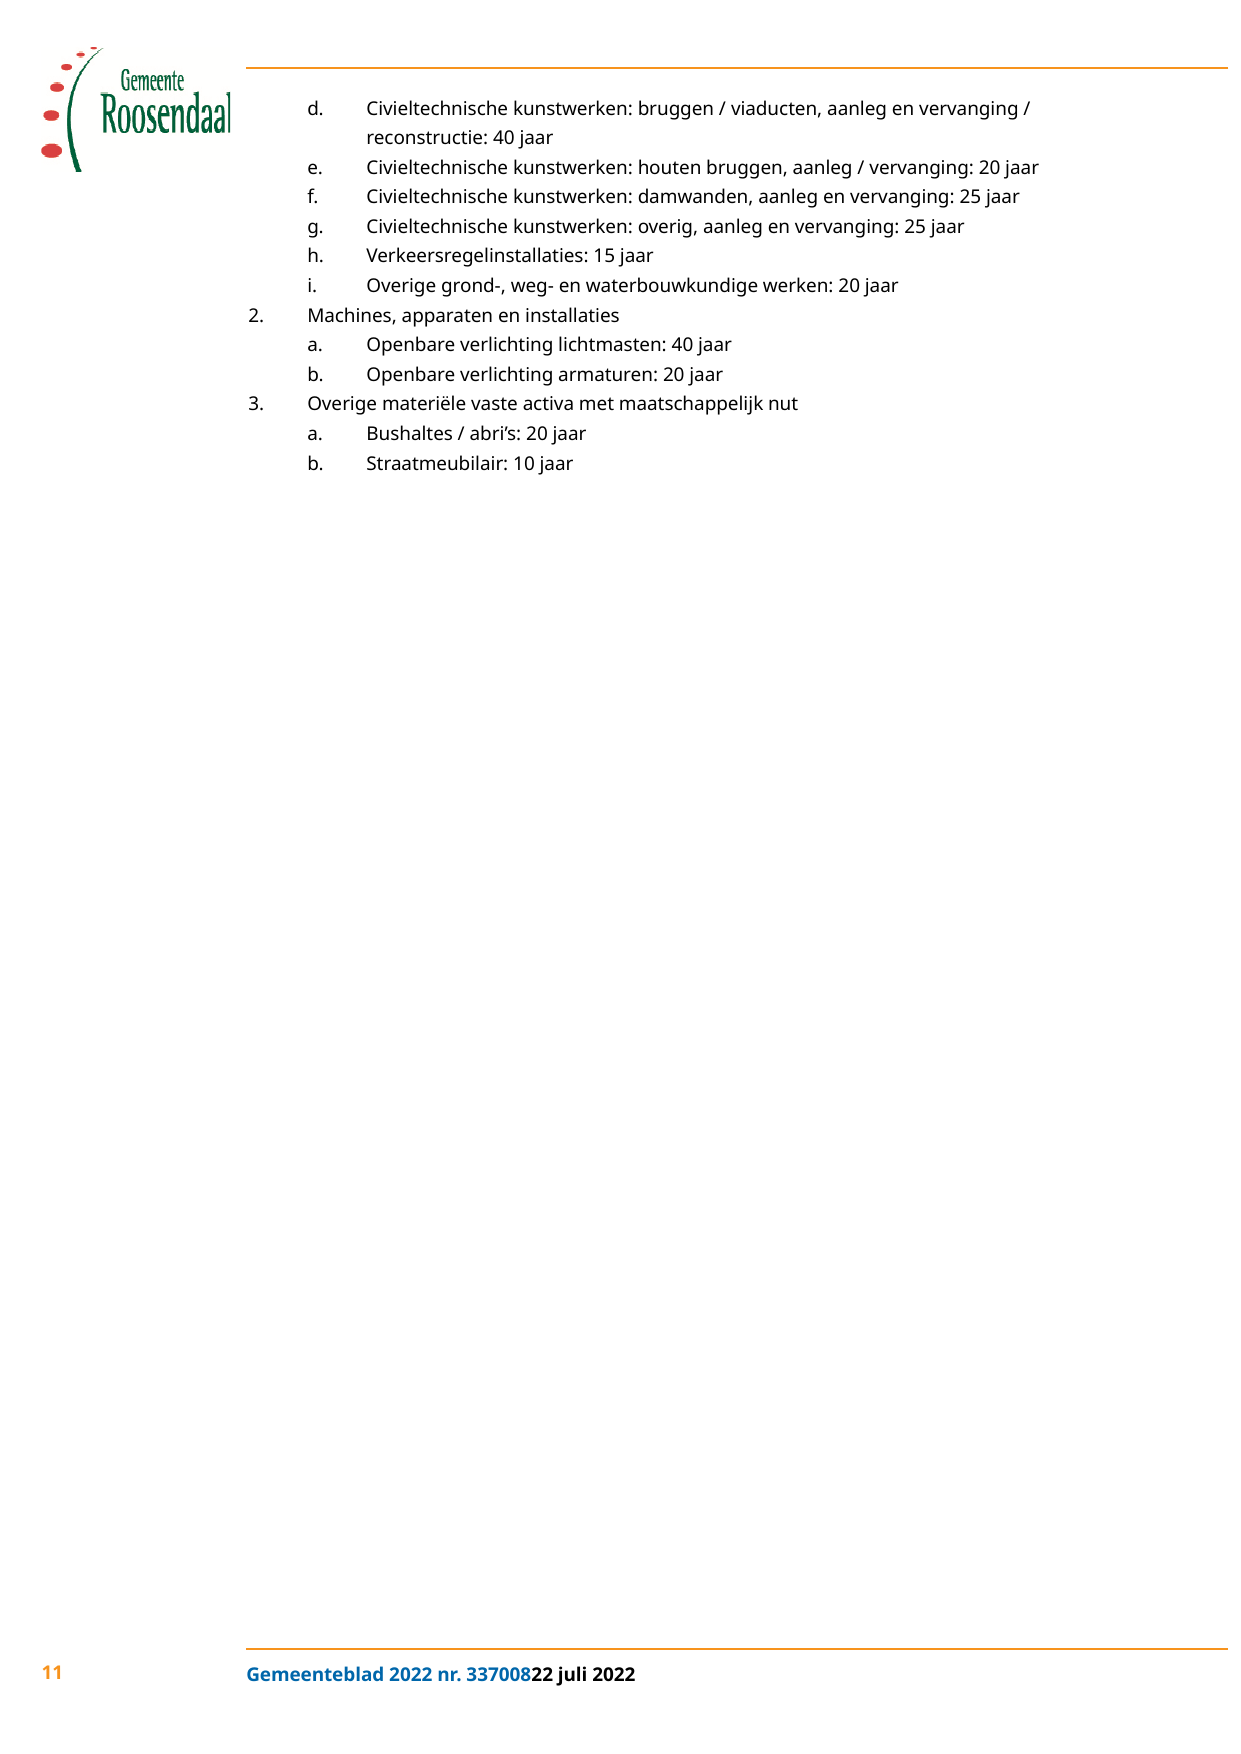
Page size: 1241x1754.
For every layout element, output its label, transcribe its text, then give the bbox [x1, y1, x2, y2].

list Overige grond-, weg- en waterbouwkundige werken: 20 jaar [307, 272, 1152, 298]
list Civieltechnische kunstwerken: damwanden, aanleg en vervanging: 25 jaar [307, 183, 1152, 209]
list Civieltechnische kunstwerken: bruggen / viaducten, aanleg en vervanging / reconstructie: 40 jaar [307, 95, 1152, 150]
list Straatmeubilair: 10 jaar [307, 450, 1152, 476]
list Civieltechnische kunstwerken: overig, aanleg en vervanging: 25 jaar [307, 213, 1152, 239]
list Civieltechnische kunstwerken: houten bruggen, aanleg / vervanging: 20 jaar [307, 154, 1152, 180]
list Verkeersregelinstallaties: 15 jaar [307, 243, 1152, 268]
list Machines, apparaten en installaties [248, 302, 1152, 328]
picture [41, 47, 231, 172]
list Openbare verlichting armaturen: 20 jaar [307, 361, 1152, 387]
list Bushaltes / abri’s: 20 jaar [307, 420, 1152, 446]
list Openbare verlichting lichtmasten: 40 jaar [307, 331, 1152, 357]
list Overige materiële vaste activa met maatschappelijk nut [248, 391, 1152, 416]
